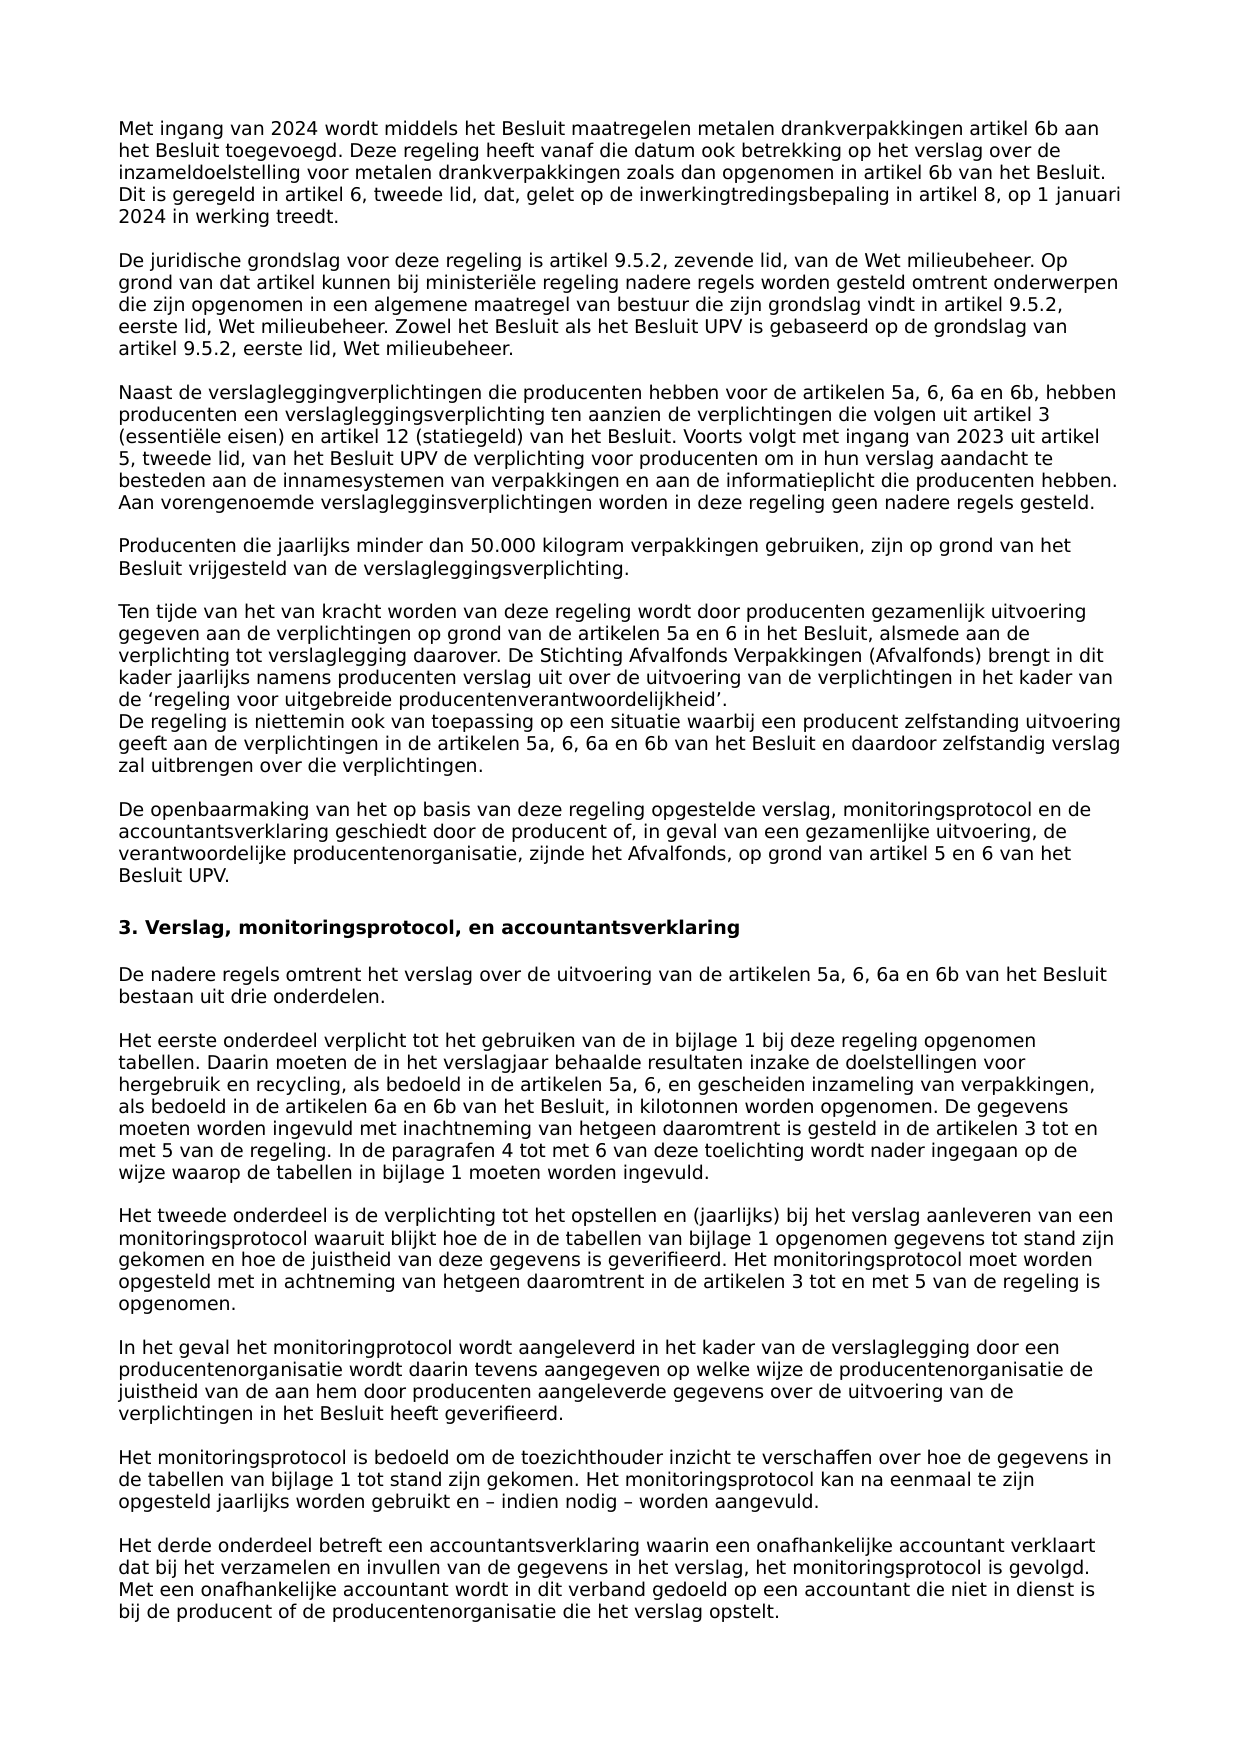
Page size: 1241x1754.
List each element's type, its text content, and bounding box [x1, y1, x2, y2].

text Het eerste onderdeel verplicht tot het gebruiken van de in bijlage 1 bij deze regeling opgenomen tabellen. Daarin moeten de in het verslagjaar behaalde resultaten inzake de doelstellingen voor hergebruik en recycling, als bedoeld in de artikelen 5a, 6, en gescheiden inzameling van verpakkingen, als bedoeld in de artikelen 6a en 6b van het Besluit, in kilotonnen worden opgenomen. De gegevens moeten worden ingevuld met inachtneming van hetgeen daaromtrent is gesteld in de artikelen 3 tot en met 5 van de regeling. In de paragrafen 4 tot met 6 van deze toelichting wordt nader ingegaan op de wijze waarop de tabellen in bijlage 1 moeten worden ingevuld. [118, 1030, 1122, 1183]
text De openbaarmaking van het op basis van deze regeling opgestelde verslag, monitoringsprotocol en de accountantsverklaring geschiedt door de producent of, in geval van een gezamenlijke uitvoering, de verantwoordelijke producentenorganisatie, zijnde het Afvalfonds, op grond van artikel 5 en 6 van het Besluit UPV. [118, 799, 1122, 887]
subtitle 3. Verslag, monitoringsprotocol, en accountantsverklaring [118, 917, 1122, 939]
text In het geval het monitoringprotocol wordt aangeleverd in het kader van de verslaglegging door een producentenorganisatie wordt daarin tevens aangegeven op welke wijze de producentenorganisatie de juistheid van de aan hem door producenten aangeleverde gegevens over de uitvoering van de verplichtingen in het Besluit heeft geverifieerd. [118, 1337, 1122, 1425]
text De juridische grondslag voor deze regeling is artikel 9.5.2, zevende lid, van de Wet milieubeheer. Op grond van dat artikel kunnen bij ministeriële regeling nadere regels worden gesteld omtrent onderwerpen die zijn opgenomen in een algemene maatregel van bestuur die zijn grondslag vindt in artikel 9.5.2, eerste lid, Wet milieubeheer. Zowel het Besluit als het Besluit UPV is gebaseerd op de grondslag van artikel 9.5.2, eerste lid, Wet milieubeheer. [118, 250, 1122, 360]
text De regeling is niettemin ook van toepassing op een situatie waarbij een producent zelfstanding uitvoering geeft aan de verplichtingen in de artikelen 5a, 6, 6a en 6b van het Besluit en daardoor zelfstandig verslag zal uitbrengen over die verplichtingen. [118, 711, 1122, 777]
text Producenten die jaarlijks minder dan 50.000 kilogram verpakkingen gebruiken, zijn op grond van het Besluit vrijgesteld van de verslagleggingsverplichting. [118, 535, 1122, 579]
text De nadere regels omtrent het verslag over de uitvoering van de artikelen 5a, 6, 6a en 6b van het Besluit bestaan uit drie onderdelen. [118, 964, 1122, 1008]
text Ten tijde van het van kracht worden van deze regeling wordt door producenten gezamenlijk uitvoering gegeven aan de verplichtingen op grond van de artikelen 5a en 6 in het Besluit, alsmede aan de verplichting tot verslaglegging daarover. De Stichting Afvalfonds Verpakkingen (Afvalfonds) brengt in dit kader jaarlijks namens producenten verslag uit over de uitvoering van de verplichtingen in het kader van de ‘regeling voor uitgebreide producentenverantwoordelijkheid’. [118, 601, 1122, 711]
text Naast de verslagleggingverplichtingen die producenten hebben voor de artikelen 5a, 6, 6a en 6b, hebben producenten een verslagleggingsverplichting ten aanzien de verplichtingen die volgen uit artikel 3 (essentiële eisen) en artikel 12 (statiegeld) van het Besluit. Voorts volgt met ingang van 2023 uit artikel 5, tweede lid, van het Besluit UPV de verplichting voor producenten om in hun verslag aandacht te besteden aan de innamesystemen van verpakkingen en aan de informatieplicht die producenten hebben. Aan vorengenoemde verslaglegginsverplichtingen worden in deze regeling geen nadere regels gesteld. [118, 382, 1122, 513]
text Het monitoringsprotocol is bedoeld om de toezichthouder inzicht te verschaffen over hoe de gegevens in de tabellen van bijlage 1 tot stand zijn gekomen. Het monitoringsprotocol kan na eenmaal te zijn opgesteld jaarlijks worden gebruikt en – indien nodig – worden aangevuld. [118, 1447, 1122, 1513]
text Het tweede onderdeel is de verplichting tot het opstellen en (jaarlijks) bij het verslag aanleveren van een monitoringsprotocol waaruit blijkt hoe de in de tabellen van bijlage 1 opgenomen gegevens tot stand zijn gekomen en hoe de juistheid van deze gegevens is geverifieerd. Het monitoringsprotocol moet worden opgesteld met in achtneming van hetgeen daaromtrent in de artikelen 3 tot en met 5 van de regeling is opgenomen. [118, 1205, 1122, 1315]
text Met ingang van 2024 wordt middels het Besluit maatregelen metalen drankverpakkingen artikel 6b aan het Besluit toegevoegd. Deze regeling heeft vanaf die datum ook betrekking op het verslag over de inzameldoelstelling voor metalen drankverpakkingen zoals dan opgenomen in artikel 6b van het Besluit. Dit is geregeld in artikel 6, tweede lid, dat, gelet op de inwerkingtredingsbepaling in artikel 8, op 1 januari 2024 in werking treedt. [118, 118, 1122, 228]
text Het derde onderdeel betreft een accountantsverklaring waarin een onafhankelijke accountant verklaart dat bij het verzamelen en invullen van de gegevens in het verslag, het monitoringsprotocol is gevolgd. Met een onafhankelijke accountant wordt in dit verband gedoeld op een accountant die niet in dienst is bij de producent of de producentenorganisatie die het verslag opstelt. [118, 1535, 1122, 1623]
